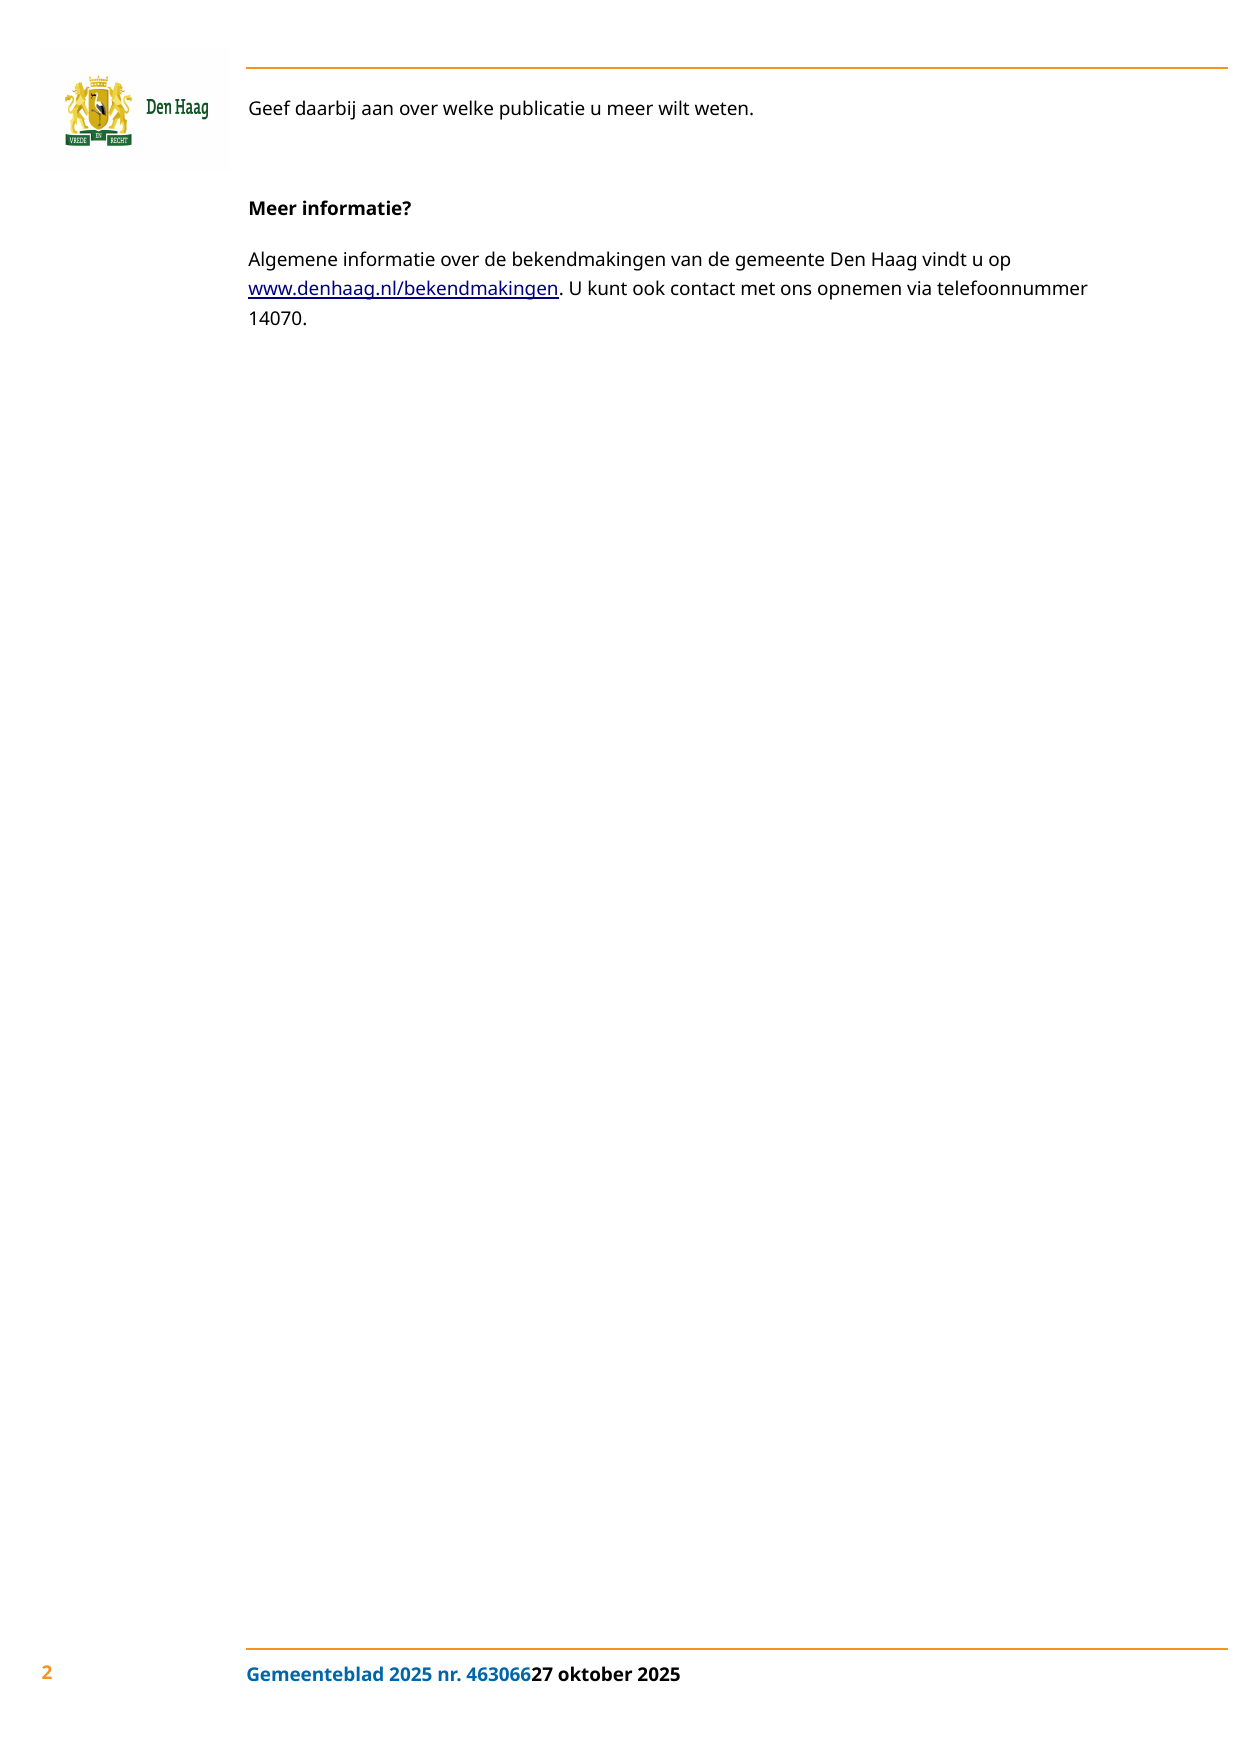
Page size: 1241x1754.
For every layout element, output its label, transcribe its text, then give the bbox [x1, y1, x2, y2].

text Geef daarbij aan over welke publicatie u meer wilt weten. [248, 95, 1152, 121]
text Meer informatie? [248, 196, 1152, 221]
text Algemene informatie over de bekendmakingen van de gemeente Den Haag vindt u op www.denhaag.nl/bekendmakingen. U kunt ook contact met ons opnemen via telefoonnummer 14070. [248, 246, 1152, 331]
picture [41, 47, 231, 172]
